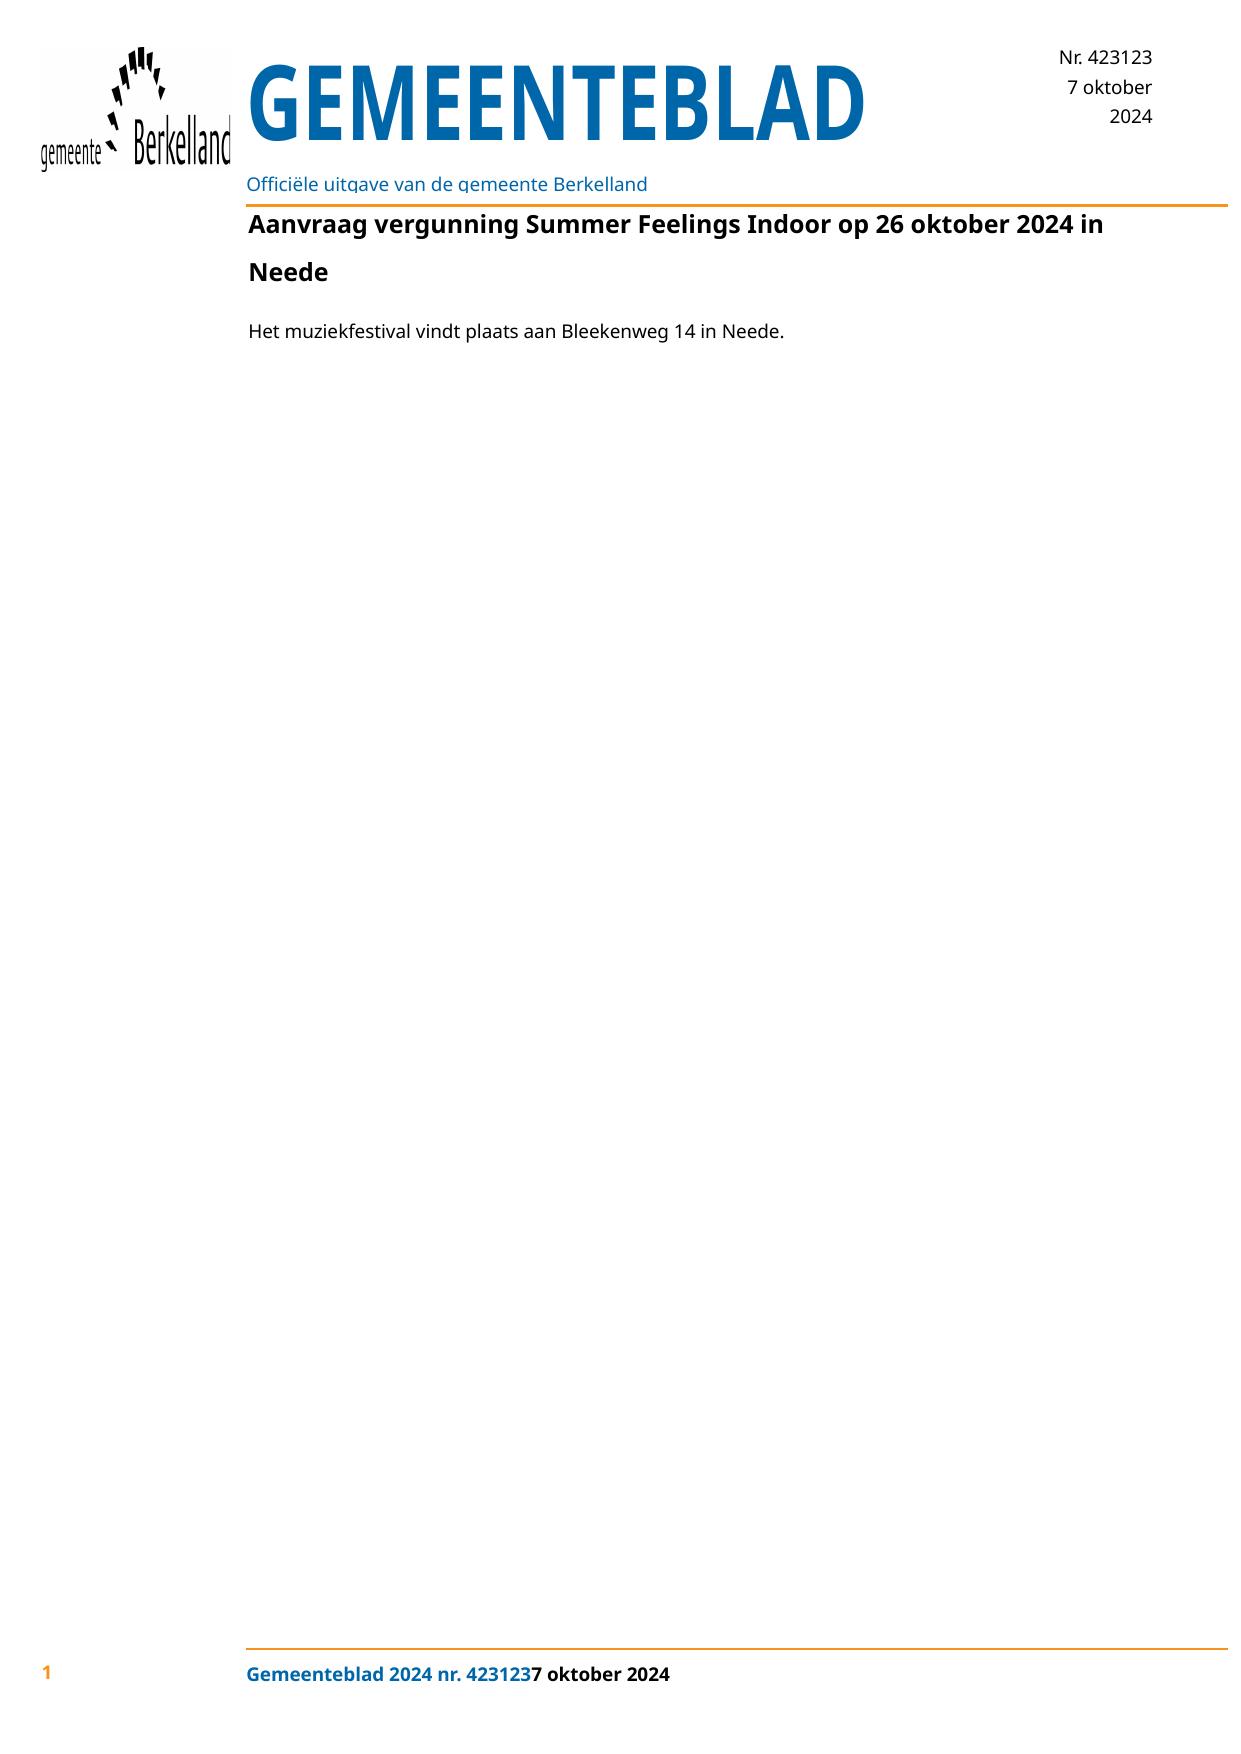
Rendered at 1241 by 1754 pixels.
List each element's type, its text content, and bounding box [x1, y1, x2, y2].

picture [41, 47, 231, 172]
text Aanvraag vergunning Summer Feelings Indoor op 26 oktober 2024 in Neede [248, 207, 1152, 288]
text Het muziekfestival vindt plaats aan Bleekenweg 14 in Neede. [248, 318, 1152, 344]
